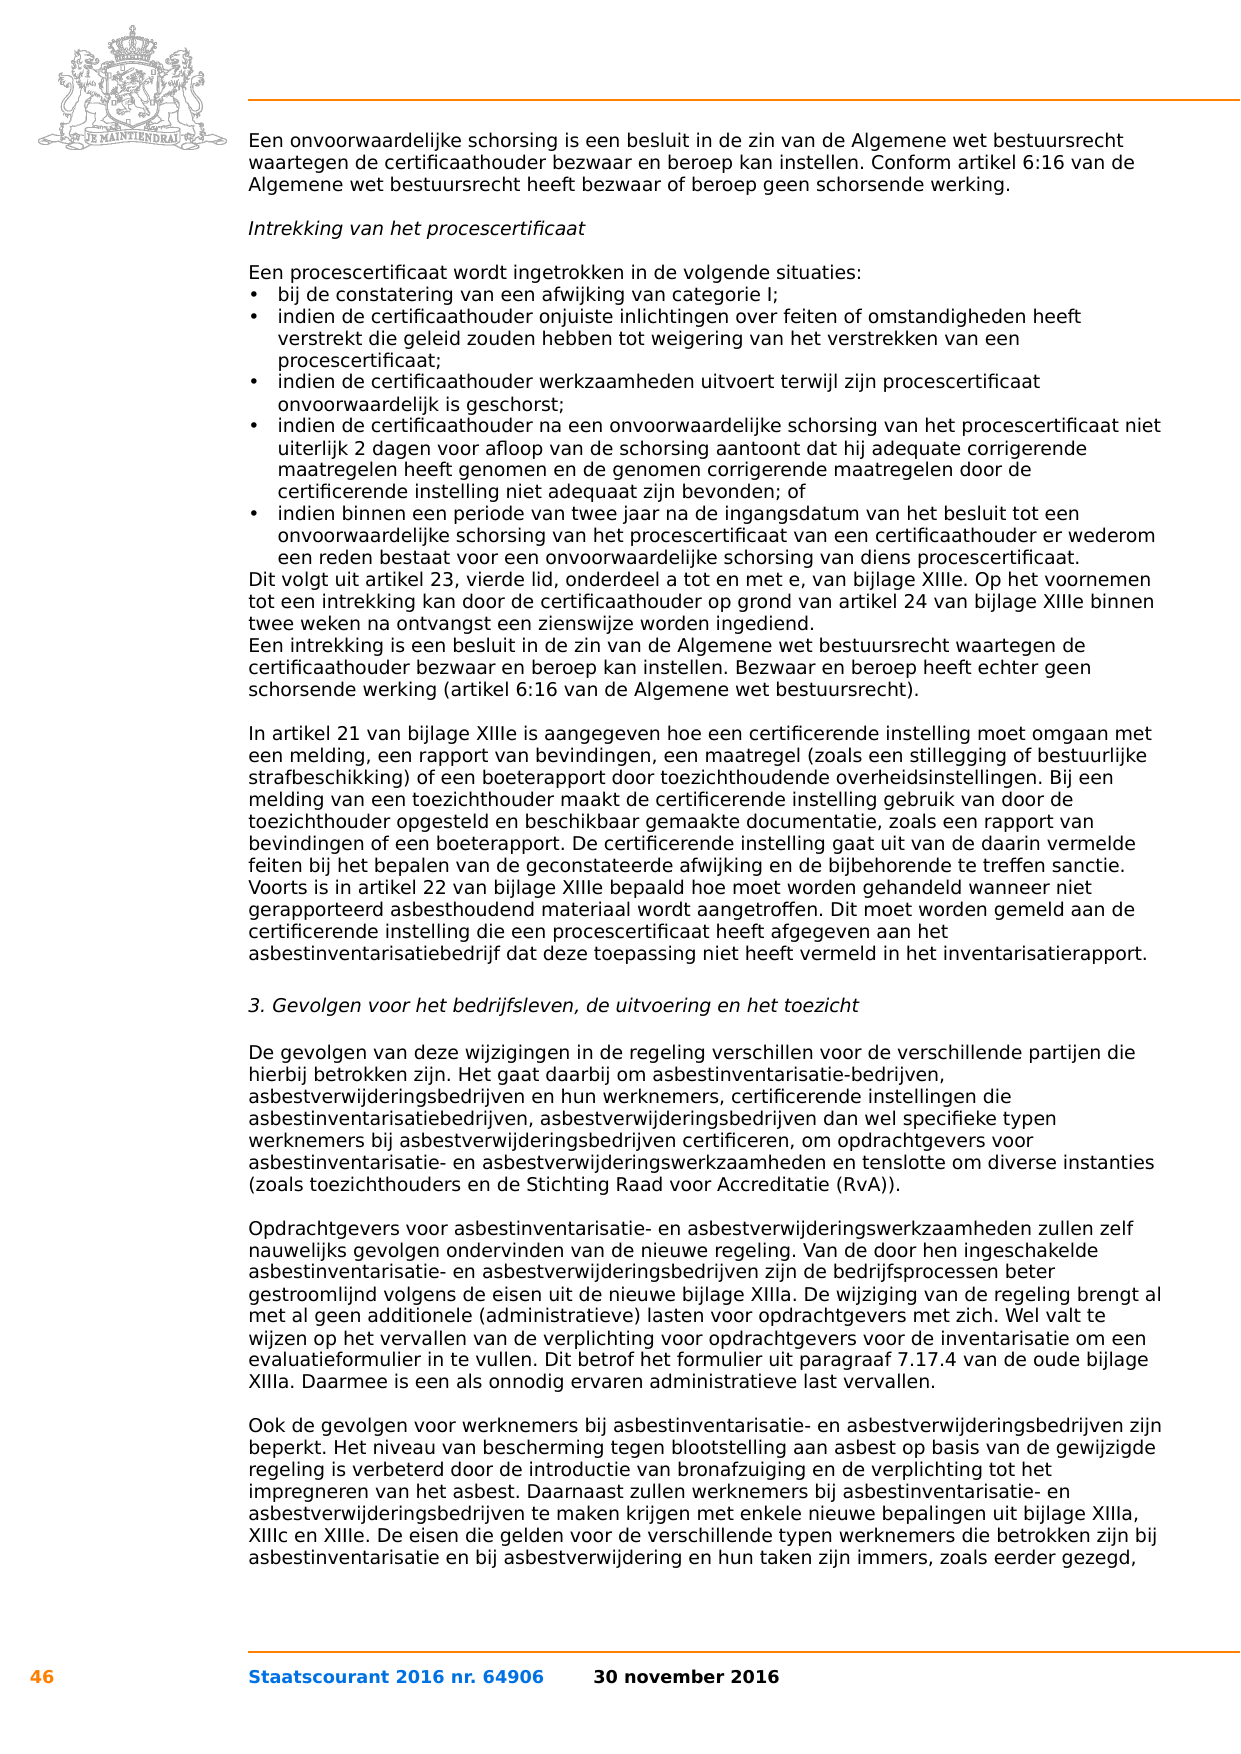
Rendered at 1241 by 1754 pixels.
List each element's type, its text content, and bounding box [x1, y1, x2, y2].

subtitle 3. Gevolgen voor het bedrijfsleven, de uitvoering en het toezicht [248, 995, 1163, 1017]
text • bij de constatering van een afwijking van categorie I; [248, 283, 1163, 306]
text Dit volgt uit artikel 23, vierde lid, onderdeel a tot en met e, van bijlage XIIIe. Op het voornemen tot een intrekking kan door de certificaathouder op grond van artikel 24 van bijlage XIIIe binnen twee weken na ontvangst een zienswijze worden ingediend. [248, 569, 1163, 635]
text Opdrachtgevers voor asbestinventarisatie- en asbestverwijderingswerkzaamheden zullen zelf nauwelijks gevolgen ondervinden van de nieuwe regeling. Van de door hen ingeschakelde asbestinventarisatie- en asbestverwijderingsbedrijven zijn de bedrijfsprocessen beter gestroomlijnd volgens de eisen uit de nieuwe bijlage XIIIa. De wijziging van de regeling brengt al met al geen additionele (administratieve) lasten voor opdrachtgevers met zich. Wel valt te wijzen op het vervallen van de verplichting voor opdrachtgevers voor de inventarisatie om een evaluatieformulier in te vullen. Dit betrof het formulier uit paragraaf 7.17.4 van de oude bijlage XIIIa. Daarmee is een als onnodig ervaren administratieve last vervallen. [248, 1217, 1163, 1393]
text Een onvoorwaardelijke schorsing is een besluit in de zin van de Algemene wet bestuursrecht waartegen de certificaathouder bezwaar en beroep kan instellen. Conform artikel 6:16 van de Algemene wet bestuursrecht heeft bezwaar of beroep geen schorsende werking. [248, 130, 1163, 196]
text Ook de gevolgen voor werknemers bij asbestinventarisatie- en asbestverwijderingsbedrijven zijn beperkt. Het niveau van bescherming tegen blootstelling aan asbest op basis van de gewijzigde regeling is verbeterd door de introductie van bronafzuiging en de verplichting tot het impregneren van het asbest. Daarnaast zullen werknemers bij asbestinventarisatie- en asbestverwijderingsbedrijven te maken krijgen met enkele nieuwe bepalingen uit bijlage XIIIa, XIIIc en XIIIe. De eisen die gelden voor de verschillende typen werknemers die betrokken zijn bij asbestinventarisatie en bij asbestverwijdering en hun taken zijn immers, zoals eerder gezegd, [248, 1415, 1163, 1569]
text • indien binnen een periode van twee jaar na de ingangsdatum van het besluit tot een onvoorwaardelijke schorsing van het procescertificaat van een certificaathouder er wederom een reden bestaat voor een onvoorwaardelijke schorsing van diens procescertificaat. [248, 503, 1163, 569]
picture [38, 25, 227, 150]
text • indien de certificaathouder werkzaamheden uitvoert terwijl zijn procescertificaat onvoorwaardelijk is geschorst; [248, 371, 1163, 415]
text Een procescertificaat wordt ingetrokken in de volgende situaties: [248, 262, 1163, 283]
subtitle Intrekking van het procescertificaat [248, 218, 1163, 240]
text • indien de certificaathouder onjuiste inlichtingen over feiten of omstandigheden heeft verstrekt die geleid zouden hebben tot weigering van het verstrekken van een procescertificaat; [248, 306, 1163, 371]
text Een intrekking is een besluit in de zin van de Algemene wet bestuursrecht waartegen de certificaathouder bezwaar en beroep kan instellen. Bezwaar en beroep heeft echter geen schorsende werking (artikel 6:16 van de Algemene wet bestuursrecht). [248, 635, 1163, 701]
text In artikel 21 van bijlage XIIIe is aangegeven hoe een certificerende instelling moet omgaan met een melding, een rapport van bevindingen, een maatregel (zoals een stillegging of bestuurlijke strafbeschikking) of een boeterapport door toezichthoudende overheidsinstellingen. Bij een melding van een toezichthouder maakt de certificerende instelling gebruik van door de toezichthouder opgesteld en beschikbaar gemaakte documentatie, zoals een rapport van bevindingen of een boeterapport. De certificerende instelling gaat uit van de daarin vermelde feiten bij het bepalen van de geconstateerde afwijking en de bijbehorende te treffen sanctie. Voorts is in artikel 22 van bijlage XIIIe bepaald hoe moet worden gehandeld wanneer niet gerapporteerd asbesthoudend materiaal wordt aangetroffen. Dit moet worden gemeld aan de certificerende instelling die een procescertificaat heeft afgegeven aan het asbestinventarisatiebedrijf dat deze toepassing niet heeft vermeld in het inventarisatierapport. [248, 723, 1163, 965]
text De gevolgen van deze wijzigingen in de regeling verschillen voor de verschillende partijen die hierbij betrokken zijn. Het gaat daarbij om asbestinventarisatie-bedrijven, asbestverwijderingsbedrijven en hun werknemers, certificerende instellingen die asbestinventarisatiebedrijven, asbestverwijderingsbedrijven dan wel specifieke typen werknemers bij asbestverwijderingsbedrijven certificeren, om opdrachtgevers voor asbestinventarisatie- en asbestverwijderingswerkzaamheden en tenslotte om diverse instanties (zoals toezichthouders en de Stichting Raad voor Accreditatie (RvA)). [248, 1042, 1163, 1196]
text • indien de certificaathouder na een onvoorwaardelijke schorsing van het procescertificaat niet uiterlijk 2 dagen voor afloop van de schorsing aantoont dat hij adequate corrigerende maatregelen heeft genomen en de genomen corrigerende maatregelen door de certificerende instelling niet adequaat zijn bevonden; of [248, 415, 1163, 503]
